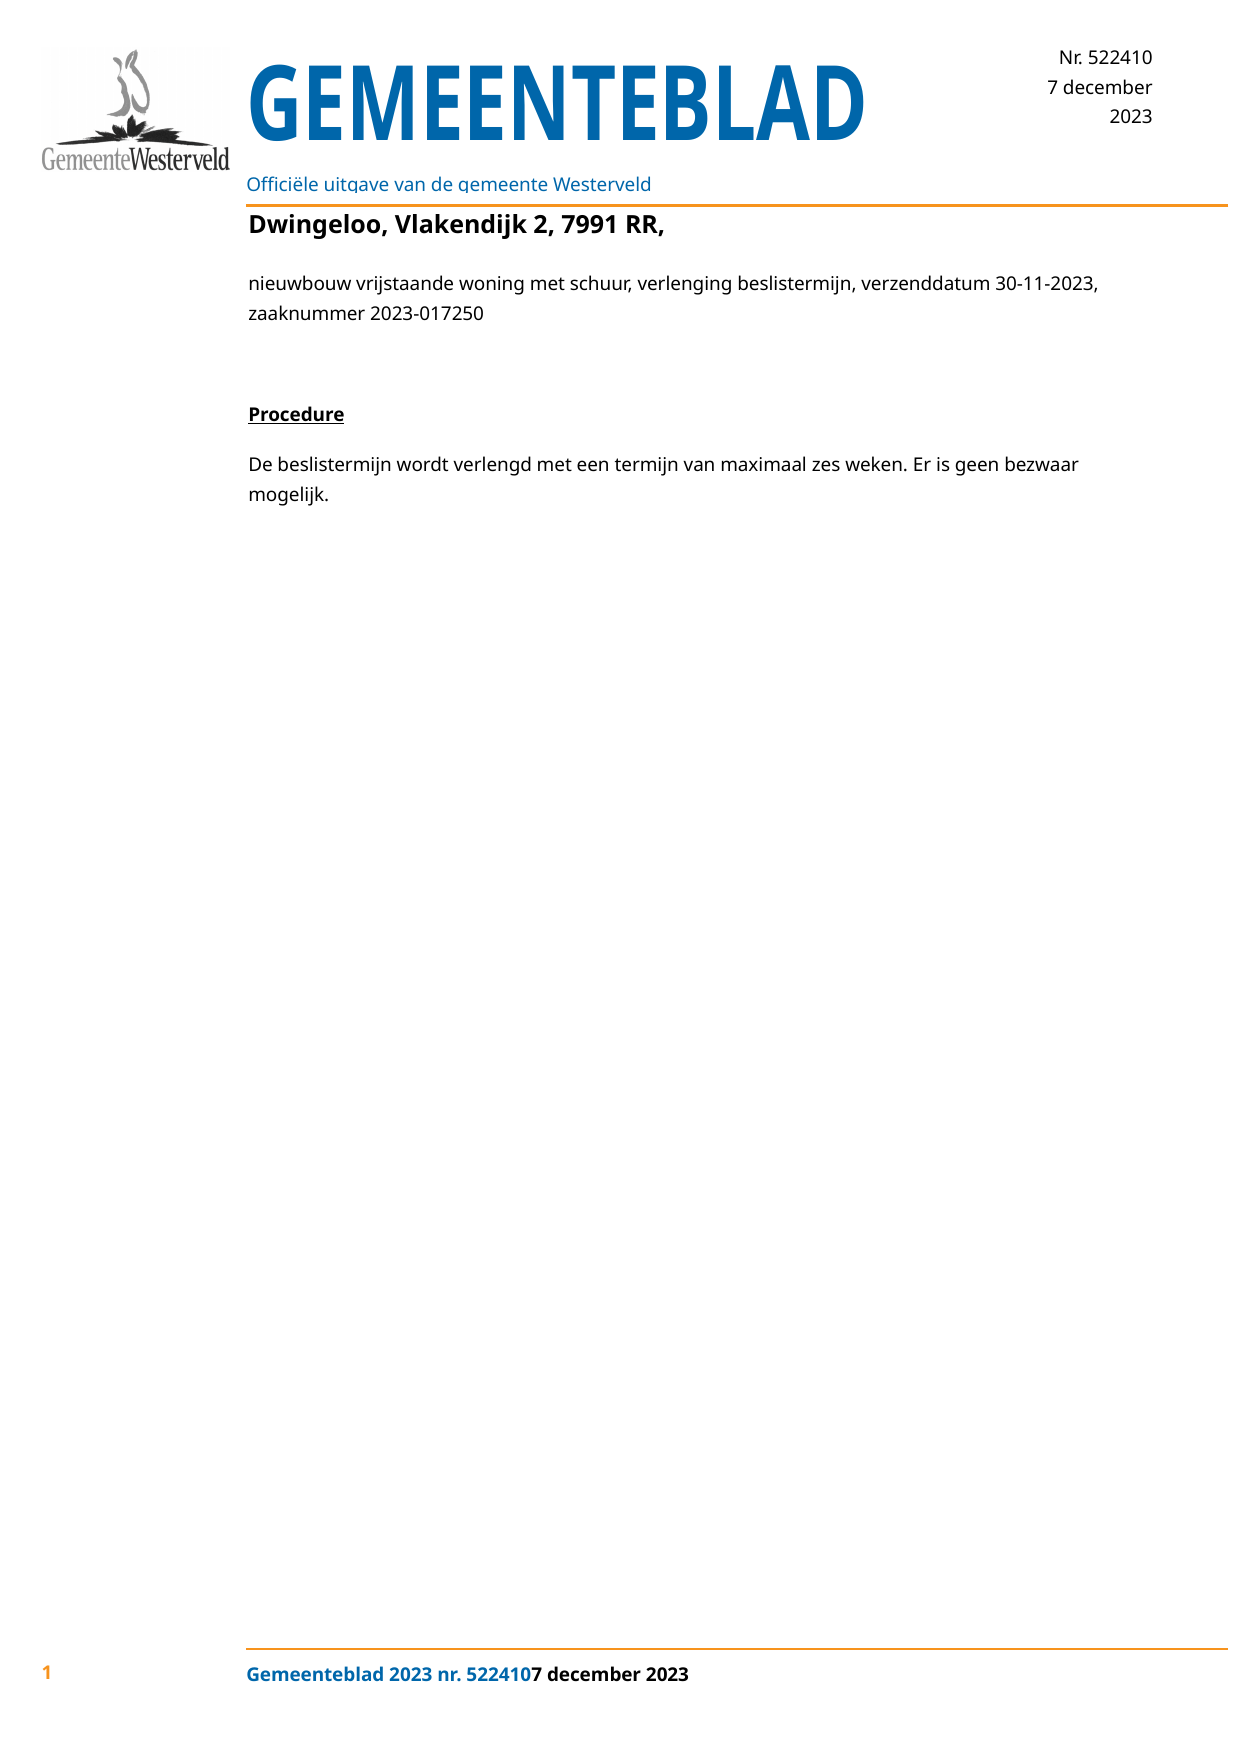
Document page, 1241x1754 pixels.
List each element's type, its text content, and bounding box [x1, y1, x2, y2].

text De beslistermijn wordt verlengd met een termijn van maximaal zes weken. Er is geen bezwaar mogelijk. [248, 451, 1152, 506]
text Procedure [248, 401, 1152, 426]
text nieuwbouw vrijstaande woning met schuur, verlenging beslistermijn, verzenddatum 30-11-2023, zaaknummer 2023-017250 [248, 270, 1152, 326]
picture [41, 47, 231, 172]
text Dwingeloo, Vlakendijk 2, 7991 RR, [248, 207, 1152, 241]
